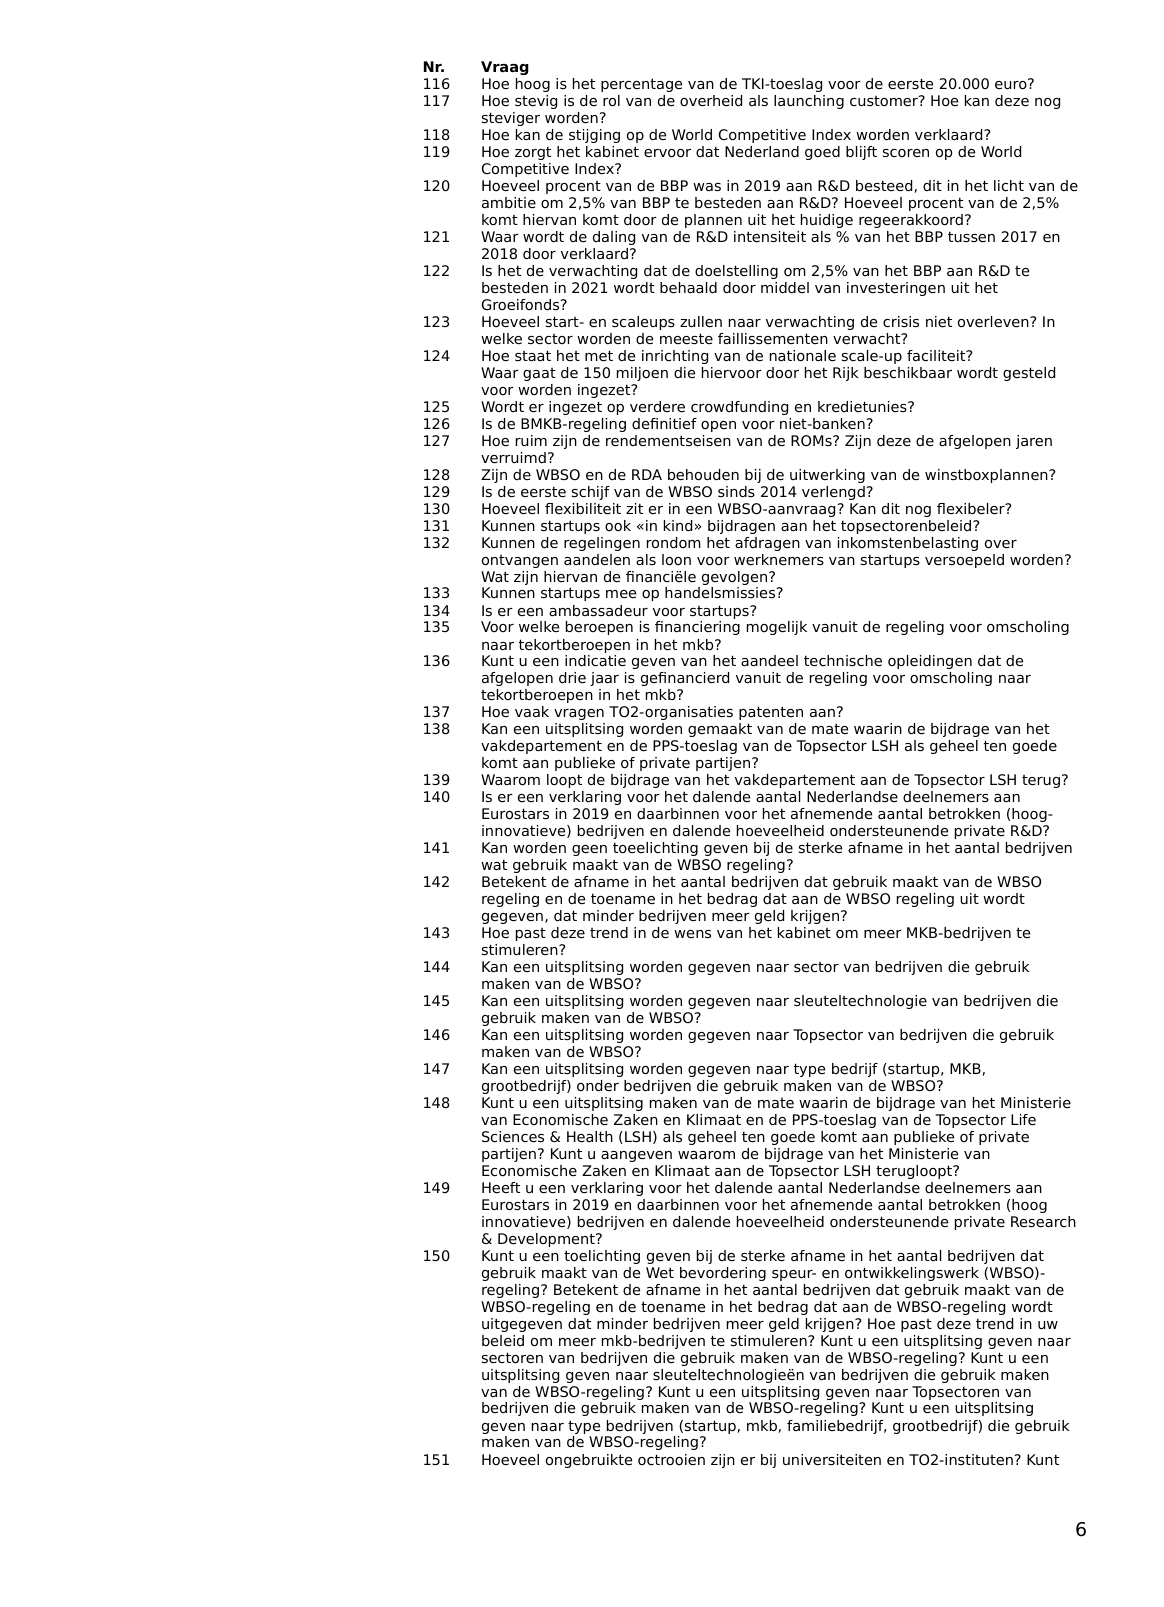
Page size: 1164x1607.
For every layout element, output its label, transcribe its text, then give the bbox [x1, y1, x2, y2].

table_cell 127 [422, 433, 475, 467]
table_cell Waarom loopt de bijdrage van het vakdepartement aan de Topsector LSH terug? [475, 772, 1087, 789]
table_cell 144 [422, 959, 475, 993]
table_cell Is het de verwachting dat de doelstelling om 2,5% van het BBP aan R&D te besteden in 2021 wordt behaald door middel van investeringen uit het Groeifonds? [475, 263, 1087, 314]
table_cell 125 [422, 399, 475, 416]
table_cell Kan worden geen toeelichting geven bij de sterke afname in het aantal bedrijven wat gebruik maakt van de WBSO regeling? [475, 840, 1087, 874]
table_cell Hoe stevig is de rol van de overheid als launching customer? Hoe kan deze nog steviger worden? [475, 93, 1087, 127]
table_cell 120 [422, 178, 475, 229]
table_cell 142 [422, 874, 475, 925]
table_cell Is er een verklaring voor het dalende aantal Nederlandse deelnemers aan Eurostars in 2019 en daarbinnen voor het afnemende aantal betrokken (hoog-innovatieve) bedrijven en dalende hoeveelheid ondersteunende private R&D? [475, 789, 1087, 840]
table_cell Hoe hoog is het percentage van de TKI-toeslag voor de eerste 20.000 euro? [475, 76, 1087, 93]
table_cell Hoeveel flexibiliteit zit er in een WBSO-aanvraag? Kan dit nog flexibeler? [475, 501, 1087, 517]
table_cell 143 [422, 925, 475, 959]
table_cell Kunt u een uitsplitsing maken van de mate waarin de bijdrage van het Ministerie van Economische Zaken en Klimaat en de PPS-toeslag van de Topsector Life Sciences & Health (LSH) als geheel ten goede komt aan publieke of private partijen? Kunt u aangeven waarom de bijdrage van het Ministerie van Economische Zaken en Klimaat aan de Topsector LSH terugloopt? [475, 1095, 1087, 1180]
table_cell Betekent de afname in het aantal bedrijven dat gebruik maakt van de WBSO regeling en de toename in het bedrag dat aan de WBSO regeling uit wordt gegeven, dat minder bedrijven meer geld krijgen? [475, 874, 1087, 925]
table_cell Kunnen startups mee op handelsmissies? [475, 585, 1087, 602]
table_cell 128 [422, 467, 475, 483]
table_cell Heeft u een verklaring voor het dalende aantal Nederlandse deelnemers aan Eurostars in 2019 en daarbinnen voor het afnemende aantal betrokken (hoog innovatieve) bedrijven en dalende hoeveelheid ondersteunende private Research & Development? [475, 1180, 1087, 1248]
table_cell Hoe kan de stijging op de World Competitive Index worden verklaard? [475, 127, 1087, 144]
table_cell Hoe staat het met de inrichting van de nationale scale-up faciliteit? Waar gaat de 150 miljoen die hiervoor door het Rijk beschikbaar wordt gesteld voor worden ingezet? [475, 348, 1087, 399]
table_cell Hoeveel start- en scaleups zullen naar verwachting de crisis niet overleven? In welke sector worden de meeste faillissementen verwacht? [475, 314, 1087, 348]
table_header Vraag [475, 59, 1087, 76]
table_cell 151 [422, 1451, 475, 1468]
table_cell 140 [422, 789, 475, 840]
table_cell 147 [422, 1061, 475, 1095]
table_cell 138 [422, 721, 475, 772]
table_cell 131 [422, 518, 475, 534]
table_cell Hoe vaak vragen TO2-organisaties patenten aan? [475, 704, 1087, 721]
table_cell Kan een uitsplitsing worden gegeven naar Topsector van bedrijven die gebruik maken van de WBSO? [475, 1027, 1087, 1061]
table_cell 134 [422, 603, 475, 619]
table_cell Kan een uitsplitsing worden gegeven naar sleuteltechnologie van bedrijven die gebruik maken van de WBSO? [475, 993, 1087, 1027]
table_cell Kunt u een toelichting geven bij de sterke afname in het aantal bedrijven dat gebruik maakt van de Wet bevordering speur- en ontwikkelingswerk (WBSO)-regeling? Betekent de afname in het aantal bedrijven dat gebruik maakt van de WBSO-regeling en de toename in het bedrag dat aan de WBSO-regeling wordt uitgegeven dat minder bedrijven meer geld krijgen? Hoe past deze trend in uw beleid om meer mkb-bedrijven te stimuleren? Kunt u een uitsplitsing geven naar sectoren van bedrijven die gebruik maken van de WBSO-regeling? Kunt u een uitsplitsing geven naar sleuteltechnologieën van bedrijven die gebruik maken van de WBSO-regeling? Kunt u een uitsplitsing geven naar Topsectoren van bedrijven die gebruik maken van de WBSO-regeling? Kunt u een uitsplitsing geven naar type bedrijven (startup, mkb, familiebedrijf, grootbedrijf) die gebruik maken van de WBSO-regeling? [475, 1248, 1087, 1451]
table_cell 124 [422, 348, 475, 399]
table_cell Voor welke beroepen is financiering mogelijk vanuit de regeling voor omscholing naar tekortberoepen in het mkb? [475, 619, 1087, 653]
table_cell 126 [422, 416, 475, 433]
table_cell 133 [422, 585, 475, 602]
table_cell Wordt er ingezet op verdere crowdfunding en kredietunies? [475, 399, 1087, 416]
table_cell 136 [422, 653, 475, 704]
table_cell 118 [422, 127, 475, 144]
table_cell 132 [422, 535, 475, 585]
table_cell 117 [422, 93, 475, 127]
table_cell Is er een ambassadeur voor startups? [475, 603, 1087, 619]
table_cell 119 [422, 144, 475, 178]
table_cell 139 [422, 772, 475, 789]
table_cell Kunnen startups ook «in kind» bijdragen aan het topsectorenbeleid? [475, 518, 1087, 534]
table_cell 141 [422, 840, 475, 874]
table_cell 137 [422, 704, 475, 721]
table_cell Kan een uitsplitsing worden gegeven naar sector van bedrijven die gebruik maken van de WBSO? [475, 959, 1087, 993]
table_cell Hoeveel procent van de BBP was in 2019 aan R&D besteed, dit in het licht van de ambitie om 2,5% van BBP te besteden aan R&D? Hoeveel procent van de 2,5% komt hiervan komt door de plannen uit het huidige regeerakkoord? [475, 178, 1087, 229]
table_cell 122 [422, 263, 475, 314]
table_cell 130 [422, 501, 475, 517]
table_cell 121 [422, 229, 475, 263]
table_cell Kunnen de regelingen rondom het afdragen van inkomstenbelasting over ontvangen aandelen als loon voor werknemers van startups versoepeld worden? Wat zijn hiervan de financiële gevolgen? [475, 535, 1087, 585]
table_cell Waar wordt de daling van de R&D intensiteit als % van het BBP tussen 2017 en 2018 door verklaard? [475, 229, 1087, 263]
table_cell 148 [422, 1095, 475, 1180]
table_header Nr. [422, 59, 475, 76]
table_cell Hoe past deze trend in de wens van het kabinet om meer MKB-bedrijven te stimuleren? [475, 925, 1087, 959]
table_cell 145 [422, 993, 475, 1027]
table_cell 149 [422, 1180, 475, 1248]
table_cell Is de BMKB-regeling definitief open voor niet-banken? [475, 416, 1087, 433]
table_cell 116 [422, 76, 475, 93]
table_cell 135 [422, 619, 475, 653]
table_cell 146 [422, 1027, 475, 1061]
table_cell Kan een uitsplitsing worden gemaakt van de mate waarin de bijdrage van het vakdepartement en de PPS-toeslag van de Topsector LSH als geheel ten goede komt aan publieke of private partijen? [475, 721, 1087, 772]
table_cell Hoe ruim zijn de rendementseisen van de ROMs? Zijn deze de afgelopen jaren verruimd? [475, 433, 1087, 467]
table_cell Hoeveel ongebruikte octrooien zijn er bij universiteiten en TO2-instituten? Kunt [475, 1451, 1087, 1468]
table_cell 129 [422, 484, 475, 501]
table_cell Hoe zorgt het kabinet ervoor dat Nederland goed blijft scoren op de World Competitive Index? [475, 144, 1087, 178]
table_cell Is de eerste schijf van de WBSO sinds 2014 verlengd? [475, 484, 1087, 501]
table_cell Zijn de WBSO en de RDA behouden bij de uitwerking van de winstboxplannen? [475, 467, 1087, 483]
table_cell 123 [422, 314, 475, 348]
table_cell Kunt u een indicatie geven van het aandeel technische opleidingen dat de afgelopen drie jaar is gefinancierd vanuit de regeling voor omscholing naar tekortberoepen in het mkb? [475, 653, 1087, 704]
table_cell Kan een uitsplitsing worden gegeven naar type bedrijf (startup, MKB, grootbedrijf) onder bedrijven die gebruik maken van de WBSO? [475, 1061, 1087, 1095]
table_cell 150 [422, 1248, 475, 1451]
